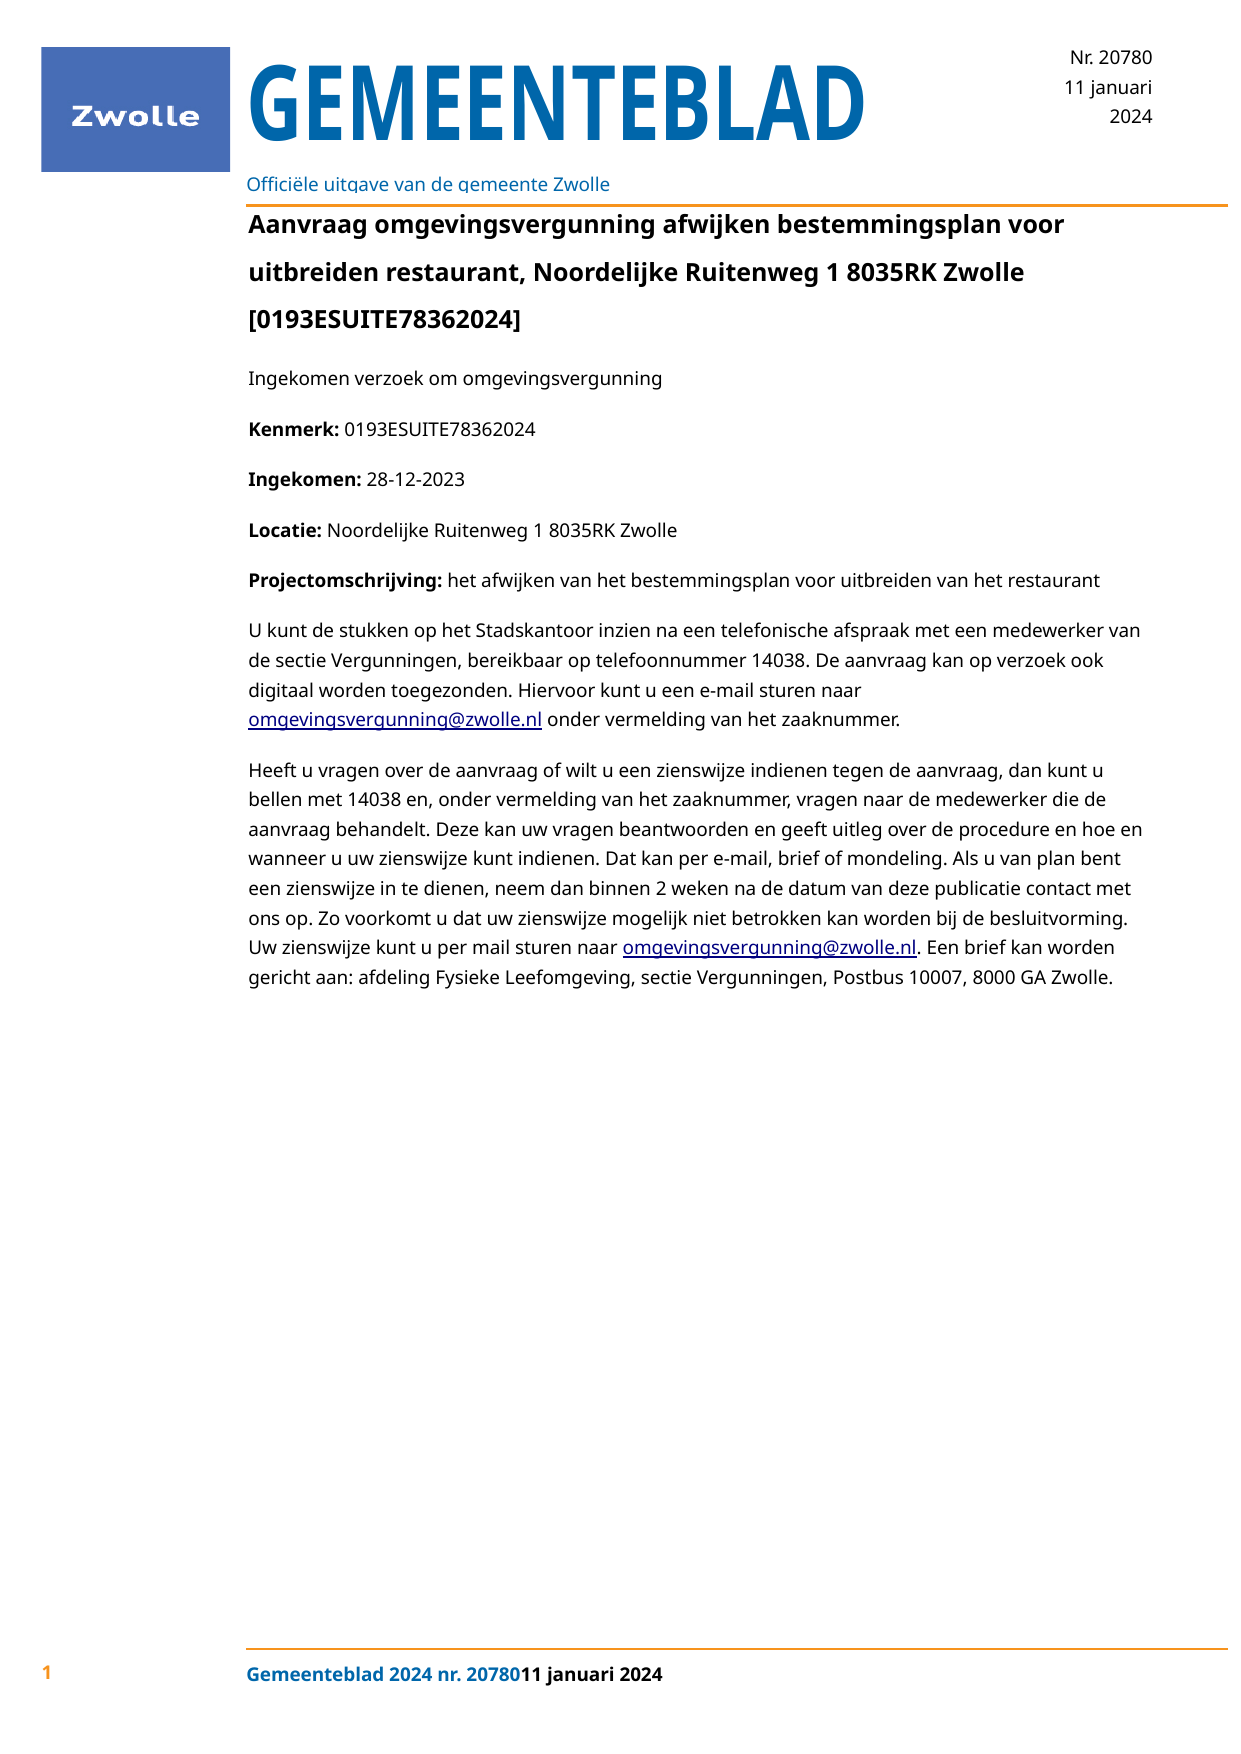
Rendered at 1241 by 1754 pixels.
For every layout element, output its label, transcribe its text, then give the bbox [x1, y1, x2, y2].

text Ingekomen verzoek om omgevingsvergunning [248, 366, 1152, 391]
text Kenmerk: 0193ESUITE78362024 [248, 416, 1152, 442]
text Aanvraag omgevingsvergunning afwijken bestemmingsplan voor uitbreiden restaurant, Noordelijke Ruitenweg 1 8035RK Zwolle [0193ESUITE78362024] [248, 207, 1152, 336]
text Ingekomen: 28-12-2023 [248, 466, 1152, 492]
picture [41, 47, 231, 172]
text Projectomschrijving: het afwijken van het bestemmingsplan voor uitbreiden van het restaurant [248, 567, 1152, 593]
text Locatie: Noordelijke Ruitenweg 1 8035RK Zwolle [248, 517, 1152, 542]
text Heeft u vragen over de aanvraag of wilt u een zienswijze indienen tegen de aanvraag, dan kunt u bellen met 14038 en, onder vermelding van het zaaknummer, vragen naar de medewerker die de aanvraag behandelt. Deze kan uw vragen beantwoorden en geeft uitleg over de procedure en hoe en wanneer u uw zienswijze kunt indienen. Dat kan per e-mail, brief of mondeling. Als u van plan bent een zienswijze in te dienen, neem dan binnen 2 weken na de datum van deze publicatie contact met ons op. Zo voorkomt u dat uw zienswijze mogelijk niet betrokken kan worden bij de besluitvorming. Uw zienswijze kunt u per mail sturen naar omgevingsvergunning@zwolle.nl. Een brief kan worden gericht aan: afdeling Fysieke Leefomgeving, sectie Vergunningen, Postbus 10007, 8000 GA Zwolle. [248, 757, 1152, 989]
text U kunt de stukken op het Stadskantoor inzien na een telefonische afspraak met een medewerker van de sectie Vergunningen, bereikbaar op telefoonnummer 14038. De aanvraag kan op verzoek ook digitaal worden toegezonden. Hiervoor kunt u een e-mail sturen naar omgevingsvergunning@zwolle.nl onder vermelding van het zaaknummer. [248, 618, 1152, 732]
